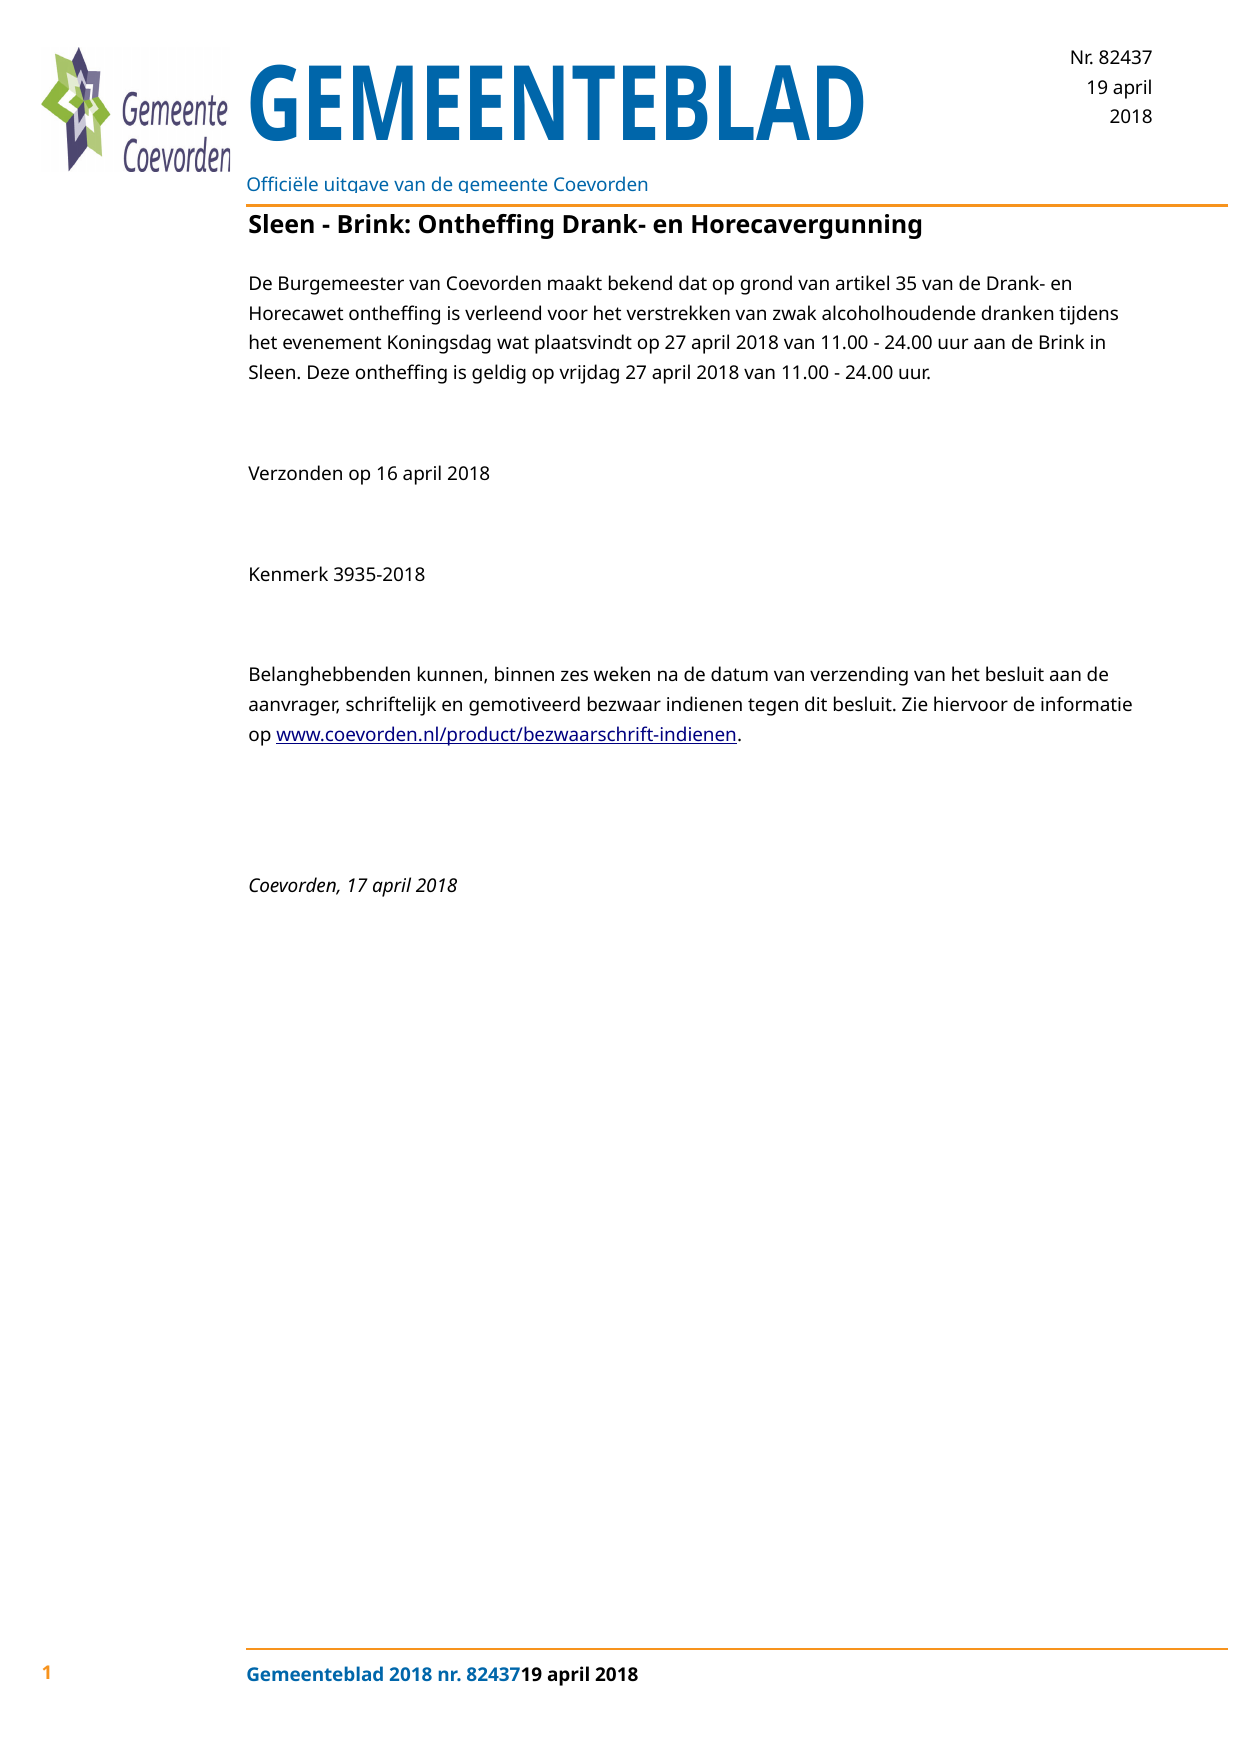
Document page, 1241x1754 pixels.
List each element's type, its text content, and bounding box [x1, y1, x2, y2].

text Kenmerk 3935-2018 [248, 561, 1152, 586]
picture [41, 47, 231, 172]
text De Burgemeester van Coevorden maakt bekend dat op grond van artikel 35 van de Drank- en Horecawet ontheffing is verleend voor het verstrekken van zwak alcoholhoudende dranken tijdens het evenement Koningsdag wat plaatsvindt op 27 april 2018 van 11.00 - 24.00 uur aan de Brink in Sleen. Deze ontheffing is geldig op vrijdag 27 april 2018 van 11.00 - 24.00 uur. [248, 270, 1152, 385]
text Sleen - Brink: Ontheffing Drank- en Horecavergunning [248, 207, 1152, 241]
text Verzonden op 16 april 2018 [248, 460, 1152, 486]
text Belanghebbenden kunnen, binnen zes weken na de datum van verzending van het besluit aan de aanvrager, schriftelijk en gemotiveerd bezwaar indienen tegen dit besluit. Zie hiervoor de informatie op www.coevorden.nl/product/bezwaarschrift-indienen. [248, 662, 1152, 746]
text Coevorden, 17 april 2018 [248, 872, 1152, 898]
